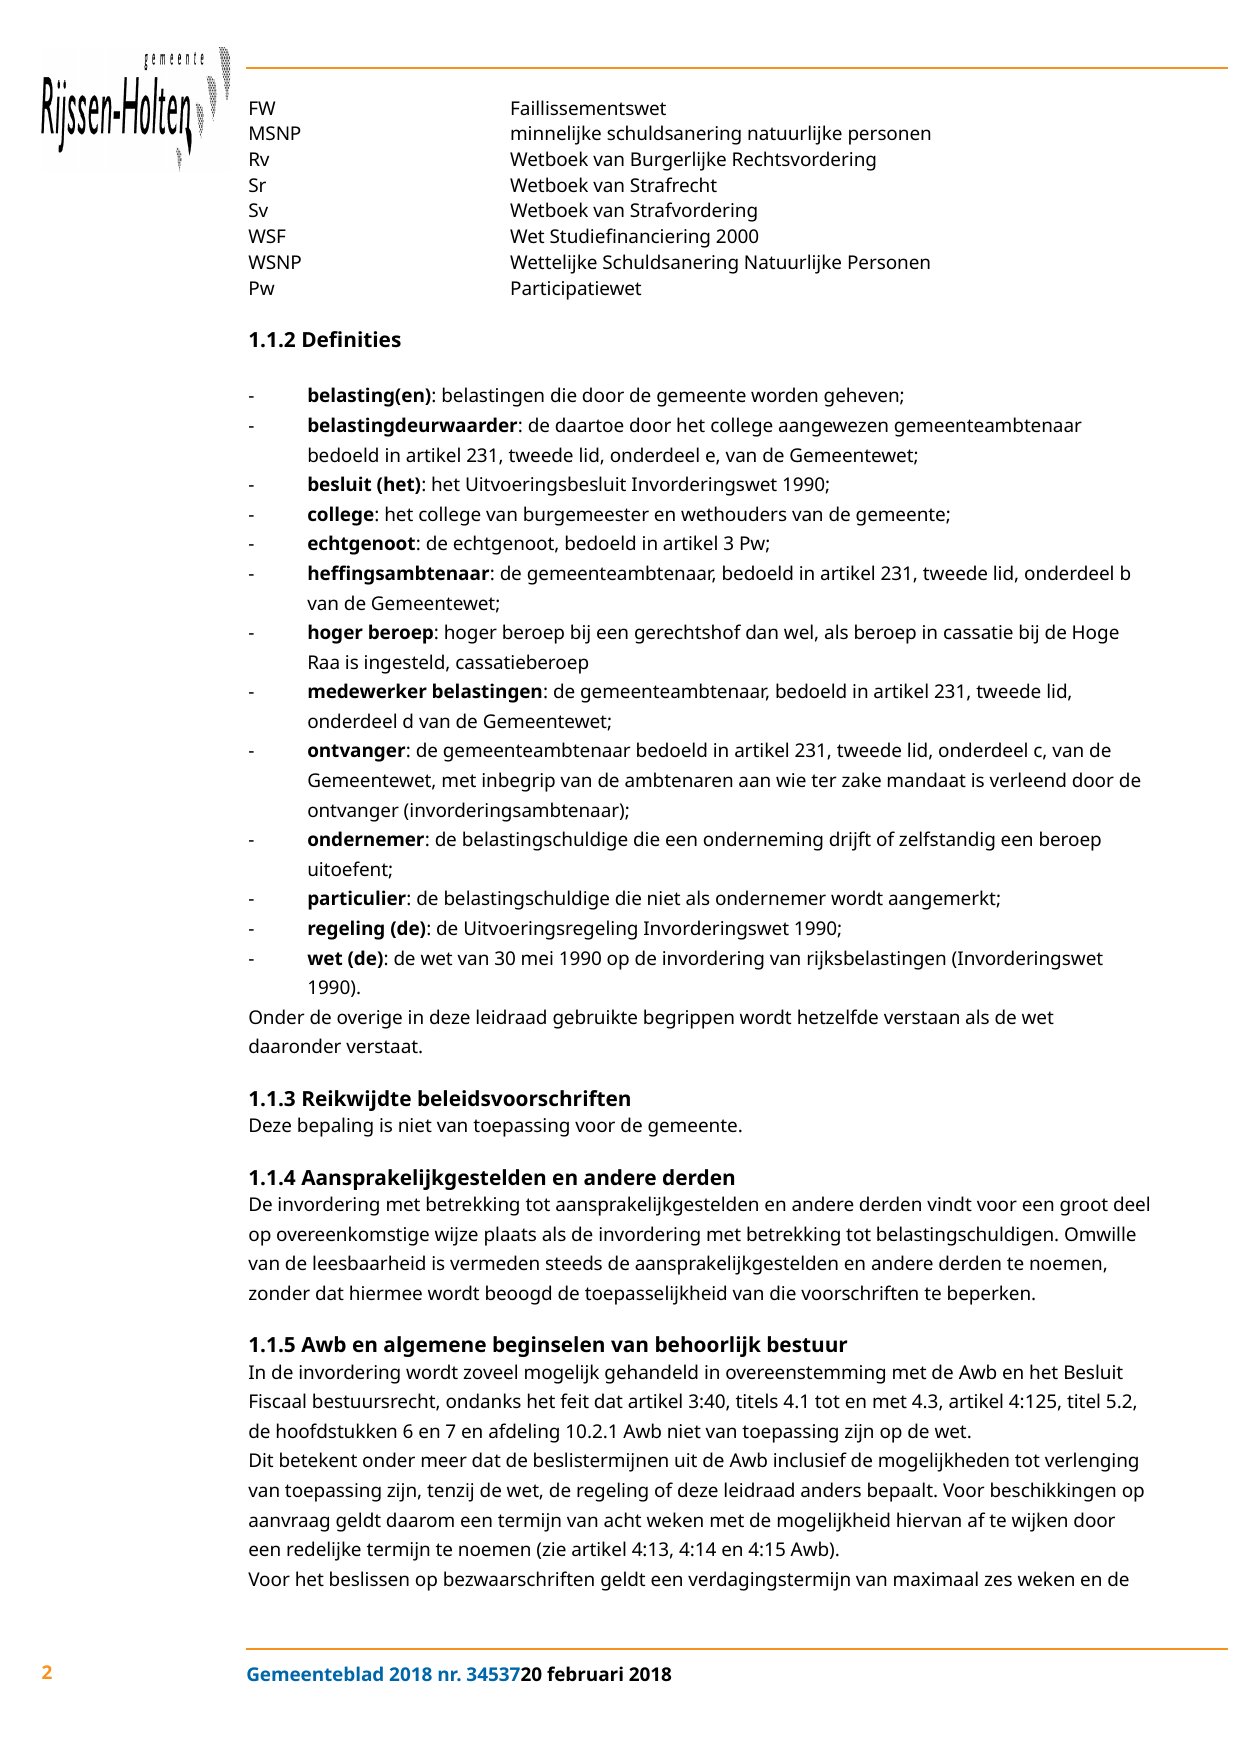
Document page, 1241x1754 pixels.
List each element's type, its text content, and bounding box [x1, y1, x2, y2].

table_cell Sr [248, 172, 510, 198]
list belastingdeurwaarder: de daartoe door het college aangewezen gemeenteambtenaar bedoeld in artikel 231, tweede lid, onderdeel e, van de Gemeentewet; [248, 412, 1152, 468]
table_cell Wetboek van Burgerlijke Rechtsvordering [510, 146, 1152, 172]
picture [41, 47, 231, 172]
text Onder de overige in deze leidraad gebruikte begrippen wordt hetzelfde verstaan als de wet daaronder verstaat. [248, 1004, 1152, 1059]
list ontvanger: de gemeenteambtenaar bedoeld in artikel 231, tweede lid, onderdeel c, van de Gemeentewet, met inbegrip van de ambtenaren aan wie ter zake mandaat is verleend door de ontvanger (invorderingsambtenaar); [248, 738, 1152, 823]
table_cell Rv [248, 146, 510, 172]
text 1.1.3 Reikwijdte beleidsvoorschriften [248, 1084, 1152, 1112]
list particulier: de belastingschuldige die niet als ondernemer wordt aangemerkt; [248, 886, 1152, 911]
list hoger beroep: hoger beroep bij een gerechtshof dan wel, als beroep in cassatie bij de Hoge Raa is ingesteld, cassatieberoep [248, 619, 1152, 675]
table_cell Pw [248, 275, 510, 301]
table_cell MSNP [248, 121, 510, 146]
text 1.1.2 Definities [248, 325, 1152, 353]
text De invordering met betrekking tot aansprakelijkgestelden en andere derden vindt voor een groot deel op overeenkomstige wijze plaats als de invordering met betrekking tot belastingschuldigen. Omwille van de leesbaarheid is vermeden steeds de aansprakelijkgestelden en andere derden te noemen, zonder dat hiermee wordt beoogd de toepasselijkheid van die voorschriften te beperken. [248, 1191, 1152, 1306]
table_cell WSF [248, 224, 510, 249]
text 1.1.5 Awb en algemene beginselen van behoorlijk bestuur [248, 1330, 1152, 1359]
text Voor het beslissen op bezwaarschriften geldt een verdagingstermijn van maximaal zes weken en de [248, 1566, 1152, 1592]
text 1.1.4 Aansprakelijkgestelden en andere derden [248, 1163, 1152, 1191]
list regeling (de): de Uitvoeringsregeling Invorderingswet 1990; [248, 915, 1152, 941]
text In de invordering wordt zoveel mogelijk gehandeld in overeenstemming met de Awb en het Besluit Fiscaal bestuursrecht, ondanks het feit dat artikel 3:40, titels 4.1 tot en met 4.3, artikel 4:125, titel 5.2, de hoofdstukken 6 en 7 en afdeling 10.2.1 Awb niet van toepassing zijn op de wet. [248, 1359, 1152, 1444]
list heffingsambtenaar: de gemeenteambtenaar, bedoeld in artikel 231, tweede lid, onderdeel b van de Gemeentewet; [248, 560, 1152, 616]
table_cell Faillissementswet [510, 95, 1152, 121]
table_cell Participatiewet [510, 275, 1152, 301]
list medewerker belastingen: de gemeenteambtenaar, bedoeld in artikel 231, tweede lid, onderdeel d van de Gemeentewet; [248, 678, 1152, 734]
table_cell Sv [248, 198, 510, 223]
list ondernemer: de belastingschuldige die een onderneming drijft of zelfstandig een beroep uitoefent; [248, 826, 1152, 882]
list college: het college van burgemeester en wethouders van de gemeente; [248, 501, 1152, 527]
list belasting(en): belastingen die door de gemeente worden geheven; [248, 383, 1152, 408]
table_cell Wet Studiefinanciering 2000 [510, 224, 1152, 249]
list besluit (het): het Uitvoeringsbesluit Invorderingswet 1990; [248, 471, 1152, 497]
table_cell Wettelijke Schuldsanering Natuurlijke Personen [510, 249, 1152, 275]
text Dit betekent onder meer dat de beslistermijnen uit de Awb inclusief de mogelijkheden tot verlenging van toepassing zijn, tenzij de wet, de regeling of deze leidraad anders bepaalt. Voor beschikkingen op aanvraag geldt daarom een termijn van acht weken met de mogelijkheid hiervan af te wijken door een redelijke termijn te noemen (zie artikel 4:13, 4:14 en 4:15 Awb). [248, 1448, 1152, 1562]
list echtgenoot: de echtgenoot, bedoeld in artikel 3 Pw; [248, 531, 1152, 556]
table_cell FW [248, 95, 510, 121]
table_cell Wetboek van Strafrecht [510, 172, 1152, 198]
table_cell Wetboek van Strafvordering [510, 198, 1152, 223]
text Deze bepaling is niet van toepassing voor de gemeente. [248, 1112, 1152, 1138]
table_cell WSNP [248, 249, 510, 275]
list wet (de): de wet van 30 mei 1990 op de invordering van rijksbelastingen (Invorderingswet 1990). [248, 945, 1152, 1000]
table_cell minnelijke schuldsanering natuurlijke personen [510, 121, 1152, 146]
